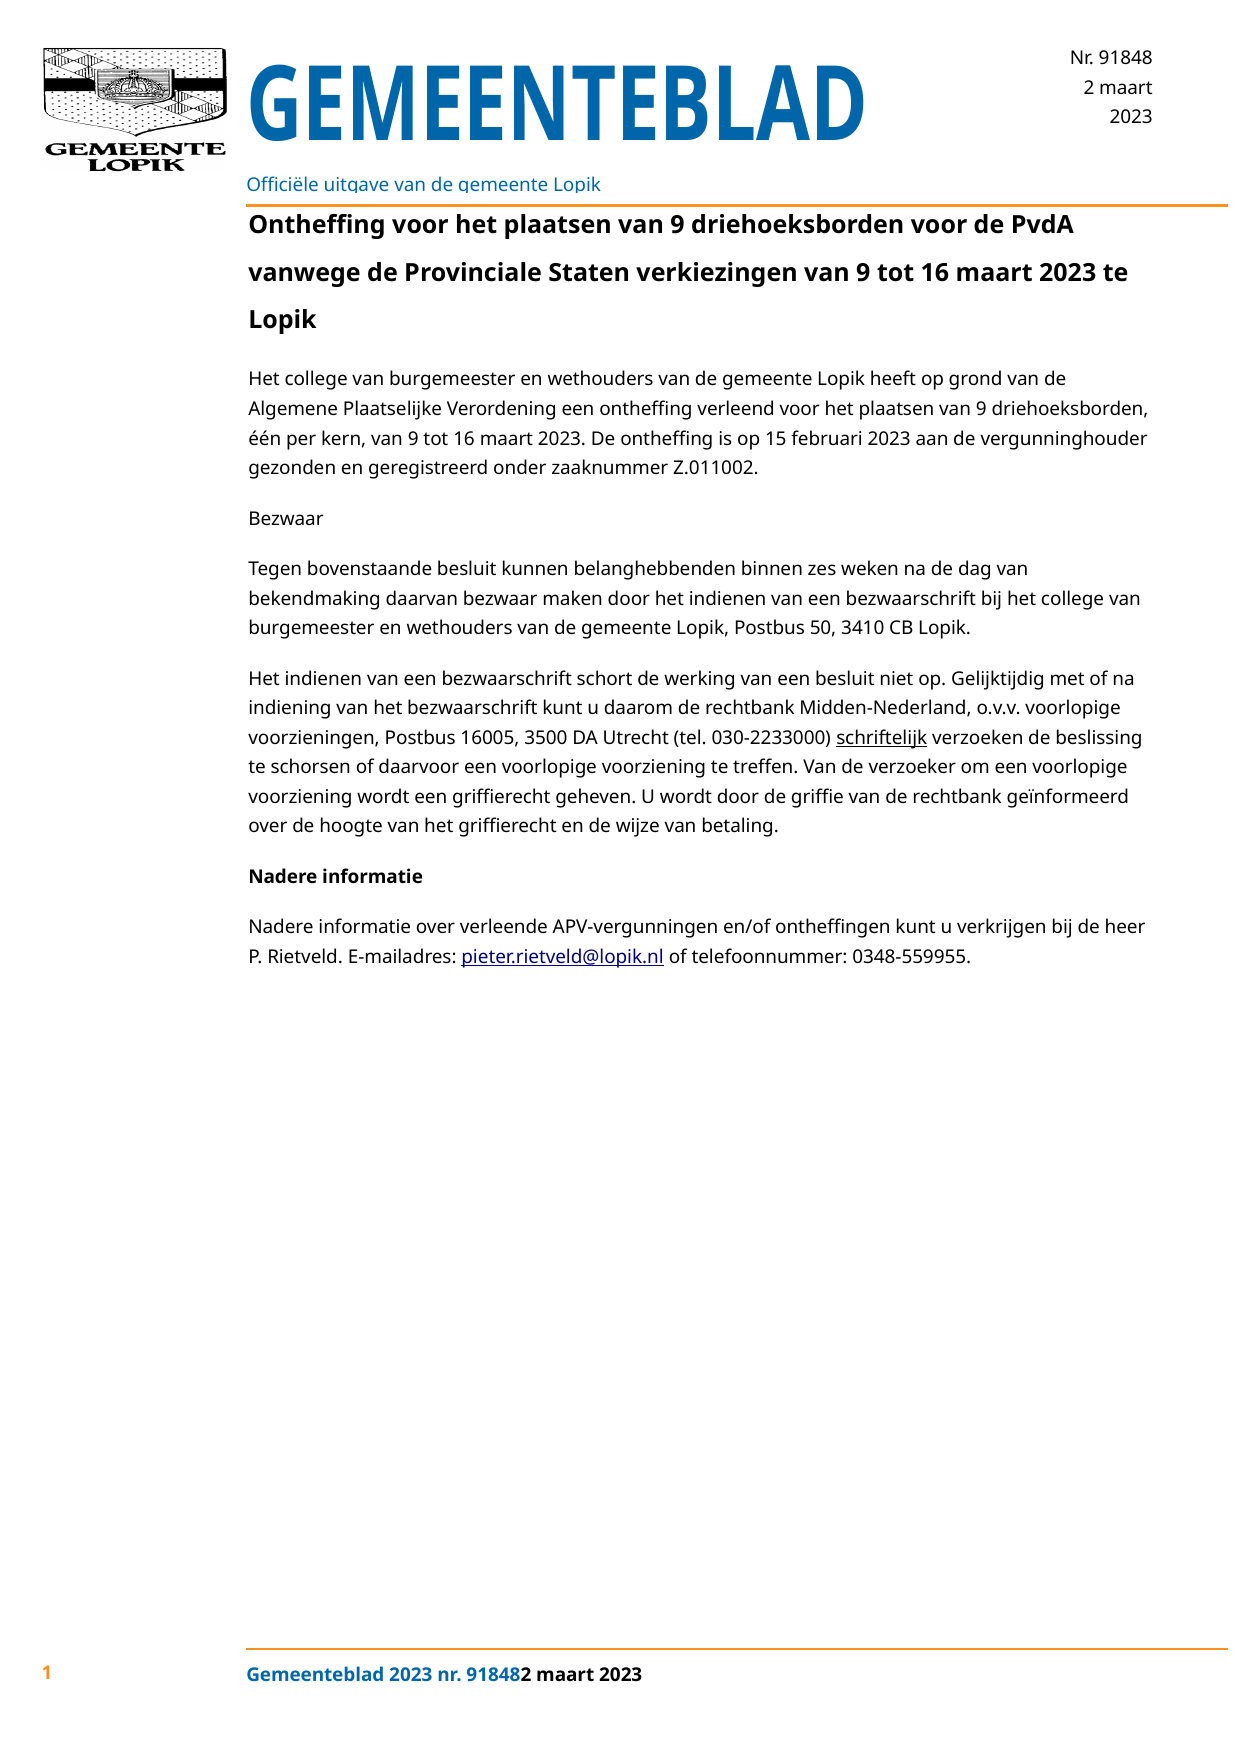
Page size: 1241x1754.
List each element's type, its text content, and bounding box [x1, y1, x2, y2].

picture [41, 47, 231, 172]
text Nadere informatie [248, 863, 1152, 889]
text Het indienen van een bezwaarschrift schort de werking van een besluit niet op. Gelijktijdig met of na indiening van het bezwaarschrift kunt u daarom de rechtbank Midden-Nederland, o.v.v. voorlopige voorzieningen, Postbus 16005, 3500 DA Utrecht (tel. 030-2233000) schriftelijk verzoeken de beslissing te schorsen of daarvoor een voorlopige voorziening te treffen. Van de verzoeker om een voorlopige voorziening wordt een griffierecht geheven. U wordt door de griffie van de rechtbank geïnformeerd over de hoogte van het griffierecht en de wijze van betaling. [248, 665, 1152, 838]
text Ontheffing voor het plaatsen van 9 driehoeksborden voor de PvdA vanwege de Provinciale Staten verkiezingen van 9 tot 16 maart 2023 te Lopik [248, 207, 1152, 336]
text Bezwaar [248, 505, 1152, 530]
text Het college van burgemeester en wethouders van de gemeente Lopik heeft op grond van de Algemene Plaatselijke Verordening een ontheffing verleend voor het plaatsen van 9 driehoeksborden, één per kern, van 9 tot 16 maart 2023. De ontheffing is op 15 februari 2023 aan de vergunninghouder gezonden en geregistreerd onder zaaknummer Z.011002. [248, 366, 1152, 480]
text Tegen bovenstaande besluit kunnen belanghebbenden binnen zes weken na de dag van bekendmaking daarvan bezwaar maken door het indienen van een bezwaarschrift bij het college van burgemeester en wethouders van de gemeente Lopik, Postbus 50, 3410 CB Lopik. [248, 555, 1152, 640]
text Nadere informatie over verleende APV-vergunningen en/of ontheffingen kunt u verkrijgen bij de heer P. Rietveld. E-mailadres: pieter.rietveld@lopik.nl of telefoonnummer: 0348-559955. [248, 913, 1152, 969]
